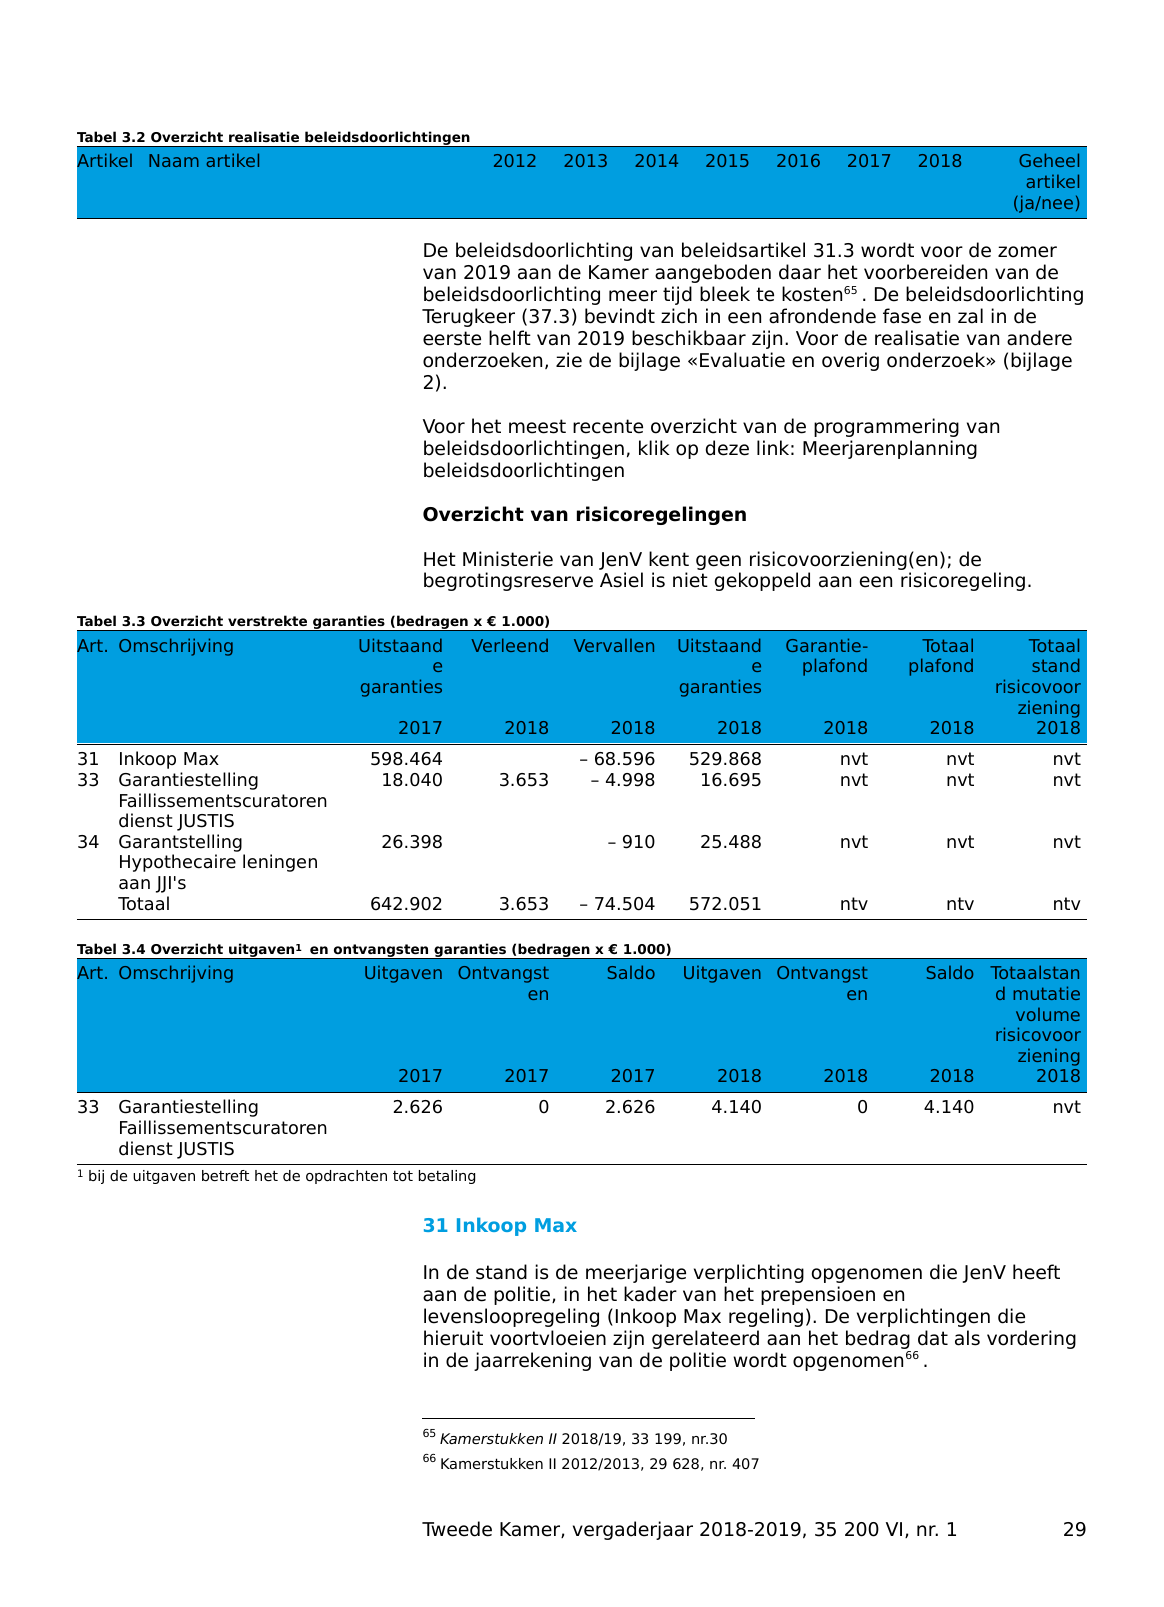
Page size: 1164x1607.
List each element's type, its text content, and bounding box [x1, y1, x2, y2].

table_cell 2018 [555, 718, 661, 743]
text In de stand is de meerjarige verplichting opgenomen die JenV heeft aan de politie, in het kader van het prepensioen en levensloopregeling (Inkoop Max regeling). De verplichtingen die hieruit voortvloeien zijn gerelateerd aan het bedrag dat als vordering in de jaarrekening van de politie wordt opgenomen. [422, 1262, 1087, 1372]
table_cell 2017 [827, 147, 897, 218]
table_cell 2018 [768, 1066, 874, 1092]
table_cell Totaal [112, 894, 342, 919]
table_cell Ontvangsten [768, 959, 874, 1066]
table_cell Art. [77, 631, 112, 718]
table_cell – 68.596 [555, 745, 661, 770]
table_cell nvt [768, 745, 874, 770]
table_header Tabel 3.3 Overzicht verstrekte garanties (bedragen x € 1.000) [77, 614, 1087, 630]
subtitle Overzicht van risicoregelingen [422, 504, 1087, 526]
table_header Tabel 3.2 Overzicht realisatie beleidsdoorlichtingen [77, 130, 1087, 146]
table_cell 26.398 [343, 832, 449, 894]
table_cell [112, 1066, 342, 1092]
table_cell [77, 1066, 112, 1092]
table_cell – 4.998 [555, 770, 661, 832]
table_cell 2018 [898, 147, 968, 218]
table_cell Artikel [77, 147, 142, 218]
table_cell nvt [980, 770, 1087, 832]
table_cell nvt [768, 770, 874, 832]
table_cell Totaal plafond [874, 631, 980, 718]
table_header Tabel 3.4 Overzicht uitgaven1 en ontvangsten garanties (bedragen x € 1.000) [77, 942, 1087, 958]
table_cell 0 [768, 1093, 874, 1164]
table_cell nvt [874, 770, 980, 832]
table_cell Omschrijving [112, 959, 342, 1066]
table_cell Geheel artikel (ja/nee) [968, 147, 1087, 218]
table_cell 2014 [614, 147, 685, 218]
table_cell 31 [77, 745, 112, 770]
table_cell 2018 [661, 1066, 768, 1092]
table_cell Verleend [449, 631, 555, 718]
table_cell 2018 [980, 718, 1087, 743]
text De beleidsdoorlichting van beleidsartikel 31.3 wordt voor de zomer van 2019 aan de Kamer aangeboden daar het voorbereiden van de beleidsdoorlichting meer tijd bleek te kosten. De beleidsdoorlichting Terugkeer (37.3) bevindt zich in een afrondende fase en zal in de eerste helft van 2019 beschikbaar zijn. Voor de realisatie van andere onderzoeken, zie de bijlage «Evaluatie en overig onderzoek» (bijlage 2). [422, 240, 1087, 394]
table_cell Uitgaven [661, 959, 768, 1066]
table_cell ntv [980, 894, 1087, 919]
table_cell nvt [768, 832, 874, 894]
table_cell Uitstaande garanties [661, 631, 768, 718]
table_cell [77, 894, 112, 919]
table_cell Garantstelling Hypothecaire leningen aan JJI's [112, 832, 342, 894]
table_cell Garantie- plafond [768, 631, 874, 718]
table_cell Ontvangsten [449, 959, 555, 1066]
table_cell 2018 [874, 1066, 980, 1092]
table_cell Uitstaande garanties [343, 631, 449, 718]
table_cell – 910 [555, 832, 661, 894]
subtitle 31 Inkoop Max [422, 1215, 1087, 1237]
table_cell 1 bij de uitgaven betreft het de opdrachten tot betaling [77, 1165, 1087, 1185]
table_cell Art. [77, 959, 112, 1066]
table_cell 2017 [343, 1066, 449, 1092]
table_cell 2018 [449, 718, 555, 743]
table_cell Totaalstand mutatie volume risicovoorziening [980, 959, 1087, 1066]
table_cell 18.040 [343, 770, 449, 832]
text Kamerstukken II 2012/2013, 29 628, nr. 407 [422, 1452, 1087, 1474]
table_cell Vervallen [555, 631, 661, 718]
table_cell nvt [874, 745, 980, 770]
table_cell 3.653 [449, 770, 555, 832]
table_cell 25.488 [661, 832, 768, 894]
table_cell 2018 [874, 718, 980, 743]
table_cell 2017 [555, 1066, 661, 1092]
text Het Ministerie van JenV kent geen risicovoorziening(en); de begrotingsreserve Asiel is niet gekoppeld aan een risicoregeling. [422, 548, 1087, 592]
table_cell nvt [874, 832, 980, 894]
table_cell nvt [980, 832, 1087, 894]
text Voor het meest recente overzicht van de programmering van beleidsdoorlichtingen, klik op deze link: Meerjarenplanning beleidsdoorlichtingen [422, 416, 1087, 482]
table_cell 642.902 [343, 894, 449, 919]
table_cell 33 [77, 1093, 112, 1164]
table_cell [112, 718, 342, 743]
table_cell Saldo [874, 959, 980, 1066]
table_cell Uitgaven [343, 959, 449, 1066]
table_cell nvt [980, 1093, 1087, 1164]
table_cell 2018 [768, 718, 874, 743]
table_cell nvt [980, 745, 1087, 770]
table_cell 4.140 [874, 1093, 980, 1164]
table_cell 2012 [473, 147, 543, 218]
table_cell [449, 745, 555, 770]
table_cell [77, 718, 112, 743]
table_cell 2018 [661, 718, 768, 743]
table_cell Totaal stand risicovoorziening [980, 631, 1087, 718]
table_cell 2.626 [343, 1093, 449, 1164]
table_cell [449, 832, 555, 894]
table_cell ntv [874, 894, 980, 919]
table_cell 2018 [980, 1066, 1087, 1092]
table_cell 16.695 [661, 770, 768, 832]
table_cell – 74.504 [555, 894, 661, 919]
table_cell 529.868 [661, 745, 768, 770]
table_cell 2015 [685, 147, 756, 218]
table_cell 2013 [543, 147, 614, 218]
table_cell 33 [77, 770, 112, 832]
table_cell Saldo [555, 959, 661, 1066]
table_cell 2.626 [555, 1093, 661, 1164]
table_cell 2016 [756, 147, 827, 218]
table_cell ntv [768, 894, 874, 919]
table_cell Omschrijving [112, 631, 342, 718]
table_cell 3.653 [449, 894, 555, 919]
table_cell Naam artikel [142, 147, 472, 218]
table_cell Garantiestelling Faillissementscuratoren dienst JUSTIS [112, 1093, 342, 1164]
table_cell 2017 [343, 718, 449, 743]
text Kamerstukken II 2018/19, 33 199, nr.30 [422, 1427, 1087, 1449]
table_cell 572.051 [661, 894, 768, 919]
table_cell 34 [77, 832, 112, 894]
table_cell 2017 [449, 1066, 555, 1092]
table_cell 0 [449, 1093, 555, 1164]
table_cell 598.464 [343, 745, 449, 770]
table_cell Garantiestelling Faillissementscuratoren dienst JUSTIS [112, 770, 342, 832]
table_cell Inkoop Max [112, 745, 342, 770]
table_cell 4.140 [661, 1093, 768, 1164]
